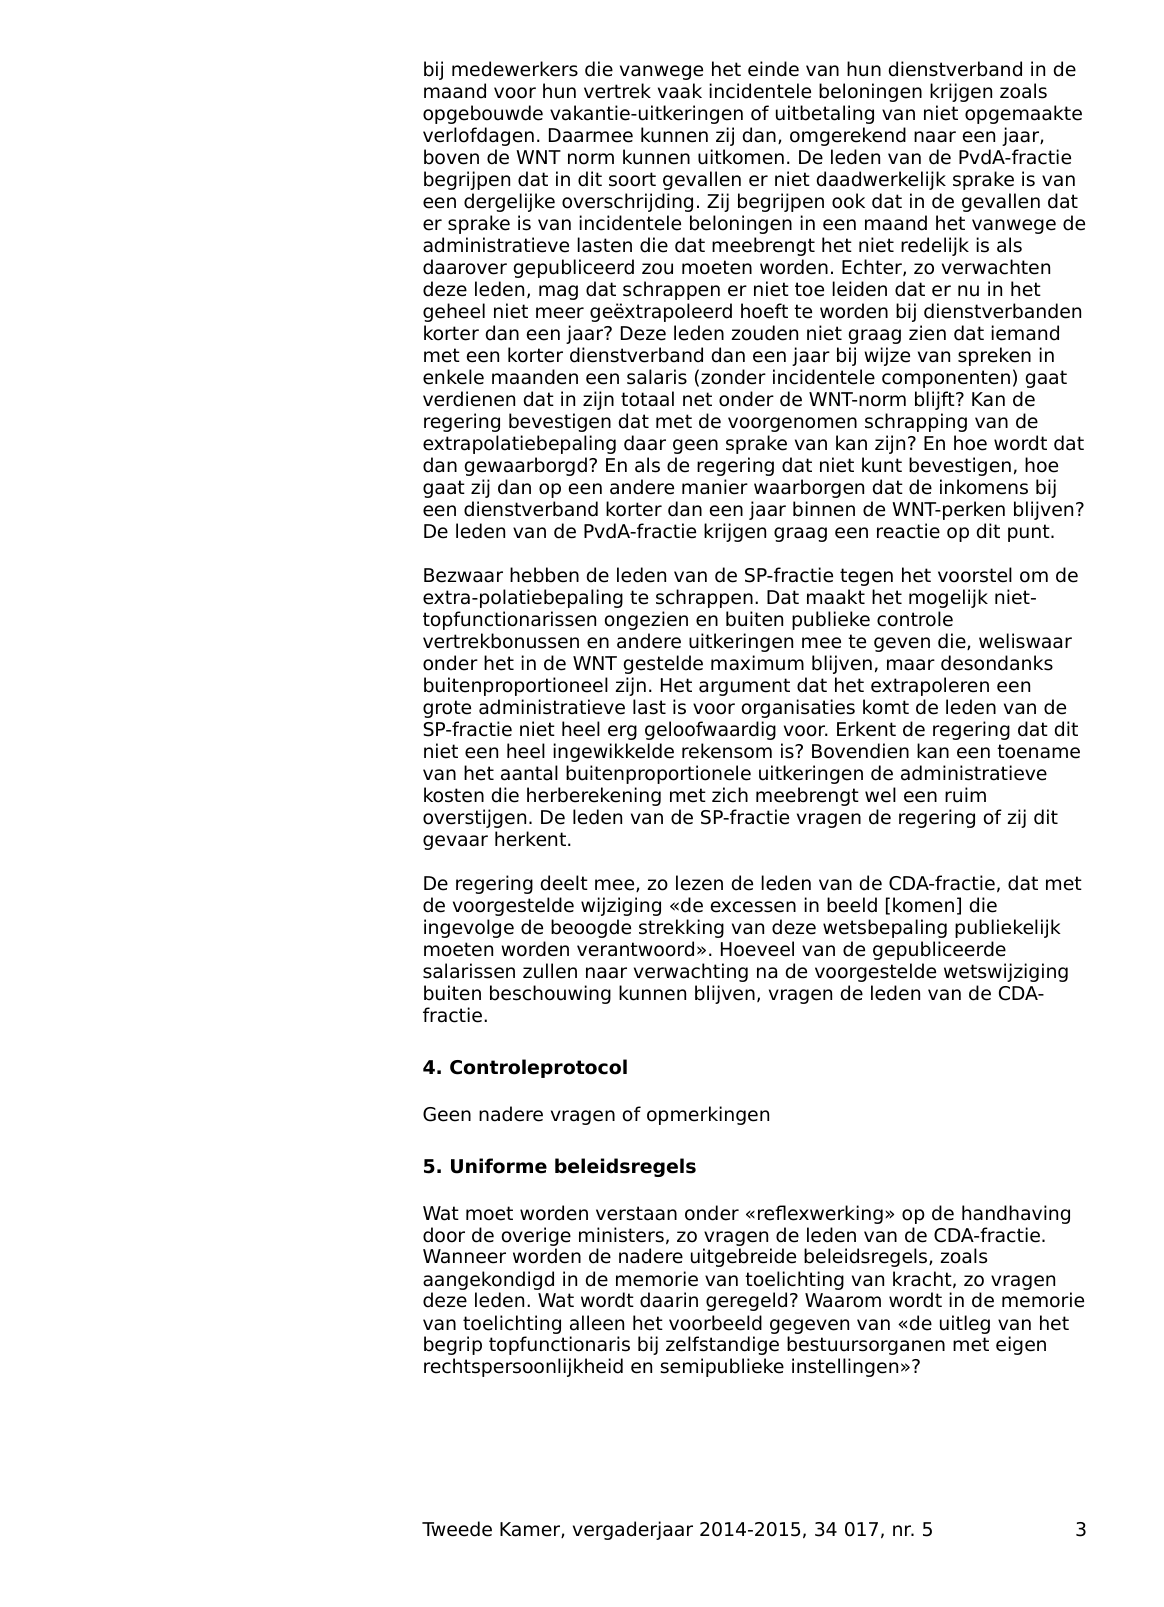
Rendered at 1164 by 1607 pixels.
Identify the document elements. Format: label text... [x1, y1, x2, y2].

subtitle 4. Controleprotocol [422, 1057, 1087, 1078]
subtitle 5. Uniforme beleidsregels [422, 1156, 1087, 1177]
text Wanneer worden de nadere uitgebreide beleidsregels, zoals aangekondigd in de memorie van toelichting van kracht, zo vragen deze leden. Wat wordt daarin geregeld? Waarom wordt in de memorie van toelichting alleen het voorbeeld gegeven van «de uitleg van het begrip topfunctionaris bij zelfstandige bestuursorganen met eigen rechtspersoonlijkheid en semipublieke instellingen»? [422, 1246, 1087, 1378]
text De leden van de PvdA-fractie krijgen graag een reactie op dit punt. [422, 521, 1087, 543]
text De regering deelt mee, zo lezen de leden van de CDA-fractie, dat met de voorgestelde wijziging «de excessen in beeld [komen] die ingevolge de beoogde strekking van deze wetsbepaling publiekelijk moeten worden verantwoord». Hoeveel van de gepubliceerde salarissen zullen naar verwachting na de voorgestelde wetswijziging buiten beschouwing kunnen blijven, vragen de leden van de CDA-fractie. [422, 873, 1087, 1027]
text Bezwaar hebben de leden van de SP-fractie tegen het voorstel om de extra-polatiebepaling te schrappen. Dat maakt het mogelijk niet-topfunctionarissen ongezien en buiten publieke controle vertrekbonussen en andere uitkeringen mee te geven die, weliswaar onder het in de WNT gestelde maximum blijven, maar desondanks buitenproportioneel zijn. Het argument dat het extrapoleren een grote administratieve last is voor organisaties komt de leden van de SP-fractie niet heel erg geloofwaardig voor. Erkent de regering dat dit niet een heel ingewikkelde rekensom is? Bovendien kan een toename van het aantal buitenproportionele uitkeringen de administratieve kosten die herberekening met zich meebrengt wel een ruim overstijgen. De leden van de SP-fractie vragen de regering of zij dit gevaar herkent. [422, 565, 1087, 851]
text bij medewerkers die vanwege het einde van hun dienstverband in de maand voor hun vertrek vaak incidentele beloningen krijgen zoals opgebouwde vakantie-uitkeringen of uitbetaling van niet opgemaakte verlofdagen. Daarmee kunnen zij dan, omgerekend naar een jaar, boven de WNT norm kunnen uitkomen. De leden van de PvdA-fractie begrijpen dat in dit soort gevallen er niet daadwerkelijk sprake is van een dergelijke overschrijding. Zij begrijpen ook dat in de gevallen dat er sprake is van incidentele beloningen in een maand het vanwege de administratieve lasten die dat meebrengt het niet redelijk is als daarover gepubliceerd zou moeten worden. Echter, zo verwachten deze leden, mag dat schrappen er niet toe leiden dat er nu in het geheel niet meer geëxtrapoleerd hoeft te worden bij dienstverbanden korter dan een jaar? Deze leden zouden niet graag zien dat iemand met een korter dienstverband dan een jaar bij wijze van spreken in enkele maanden een salaris (zonder incidentele componenten) gaat verdienen dat in zijn totaal net onder de WNT-norm blijft? Kan de regering bevestigen dat met de voorgenomen schrapping van de extrapolatiebepaling daar geen sprake van kan zijn? En hoe wordt dat dan gewaarborgd? En als de regering dat niet kunt bevestigen, hoe gaat zij dan op een andere manier waarborgen dat de inkomens bij een dienstverband korter dan een jaar binnen de WNT-perken blijven? [422, 59, 1087, 521]
text Geen nadere vragen of opmerkingen [422, 1103, 1087, 1126]
text Wat moet worden verstaan onder «reflexwerking» op de handhaving door de overige ministers, zo vragen de leden van de CDA-fractie. [422, 1202, 1087, 1246]
